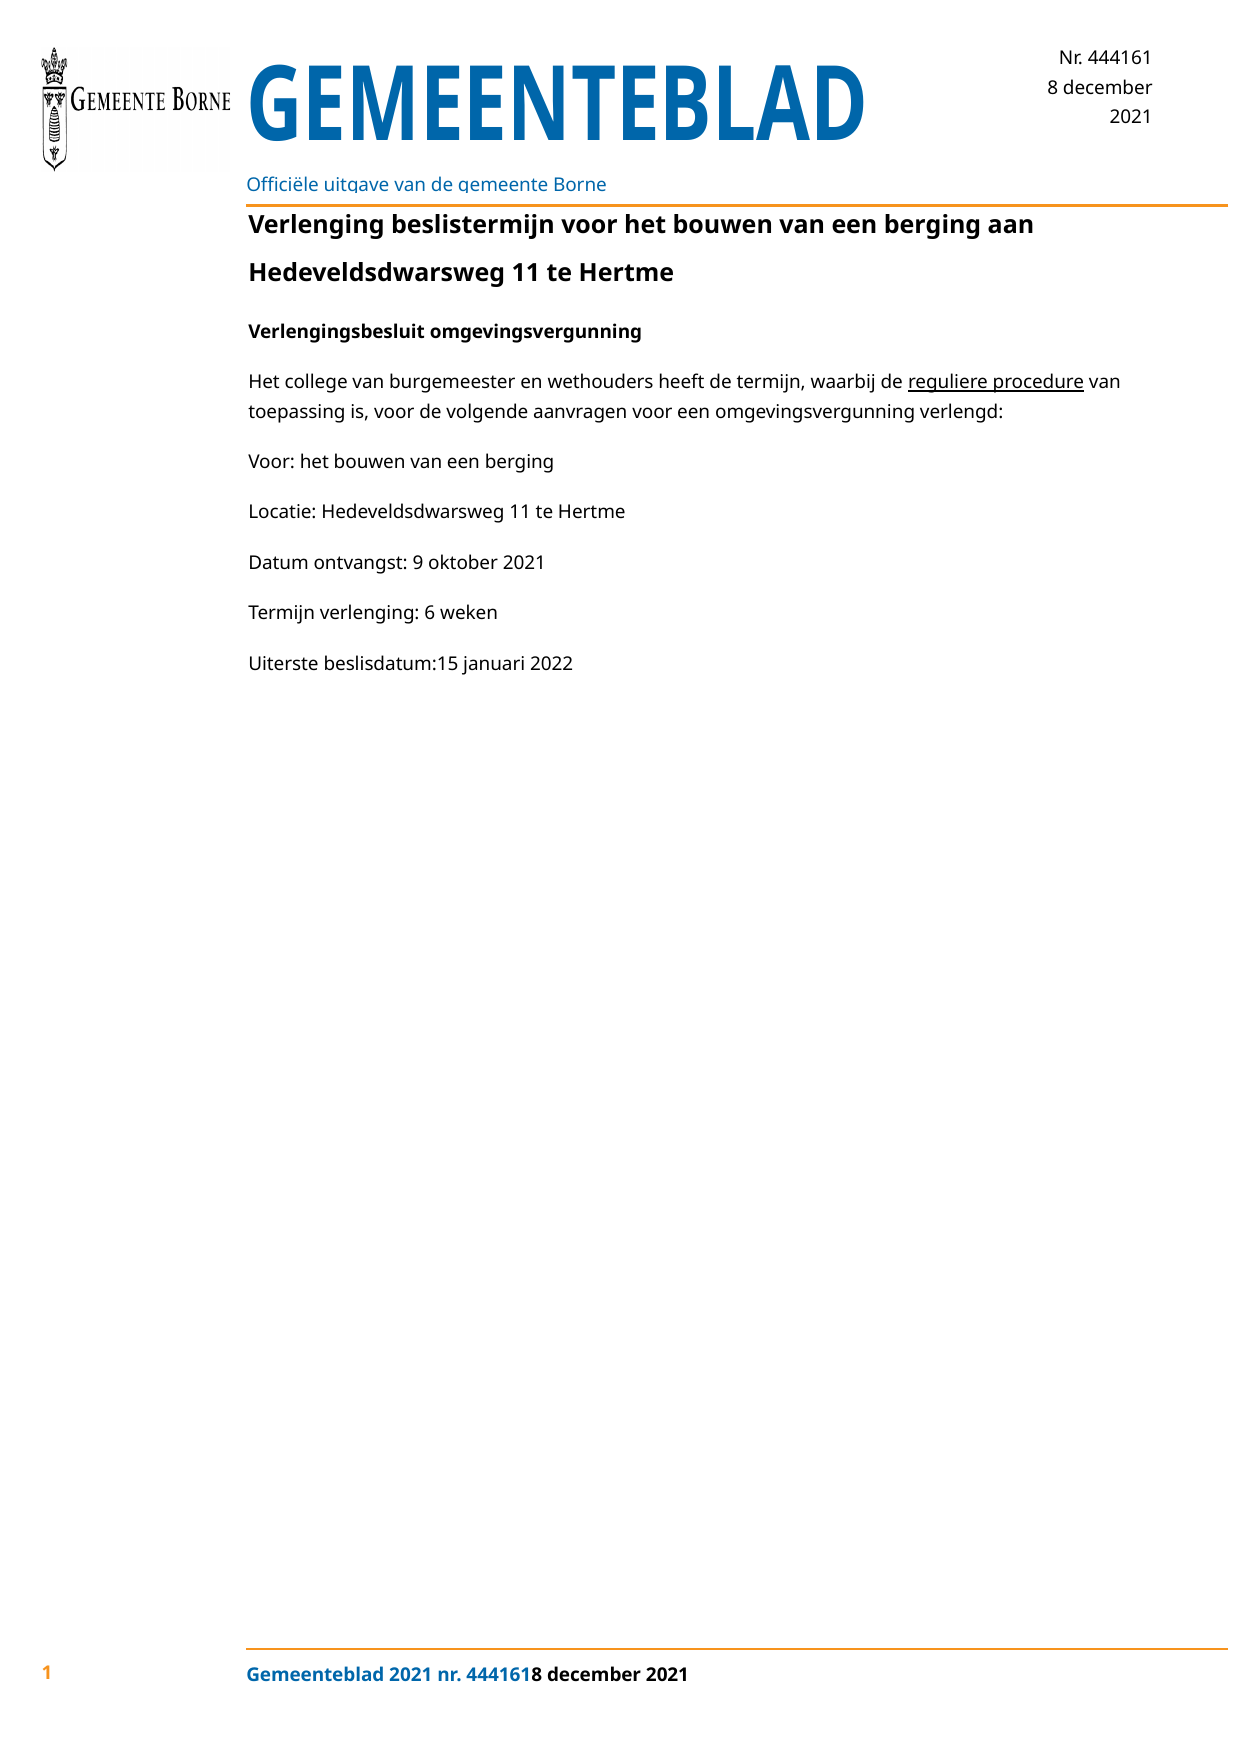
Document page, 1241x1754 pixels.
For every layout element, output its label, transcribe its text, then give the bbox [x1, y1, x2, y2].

text Verlenging beslistermijn voor het bouwen van een berging aan Hedeveldsdwarsweg 11 te Hertme [248, 207, 1152, 288]
text Voor: het bouwen van een berging [248, 448, 1152, 474]
text Datum ontvangst: 9 oktober 2021 [248, 549, 1152, 575]
text Verlengingsbesluit omgevingsvergunning [248, 318, 1152, 344]
picture [41, 47, 231, 172]
text Locatie: Hedeveldsdwarsweg 11 te Hertme [248, 499, 1152, 524]
text Uiterste beslisdatum:15 januari 2022 [248, 650, 1152, 676]
text Het college van burgemeester en wethouders heeft de termijn, waarbij de reguliere procedure van toepassing is, voor de volgende aanvragen voor een omgevingsvergunning verlengd: [248, 368, 1152, 424]
text Termijn verlenging: 6 weken [248, 599, 1152, 625]
